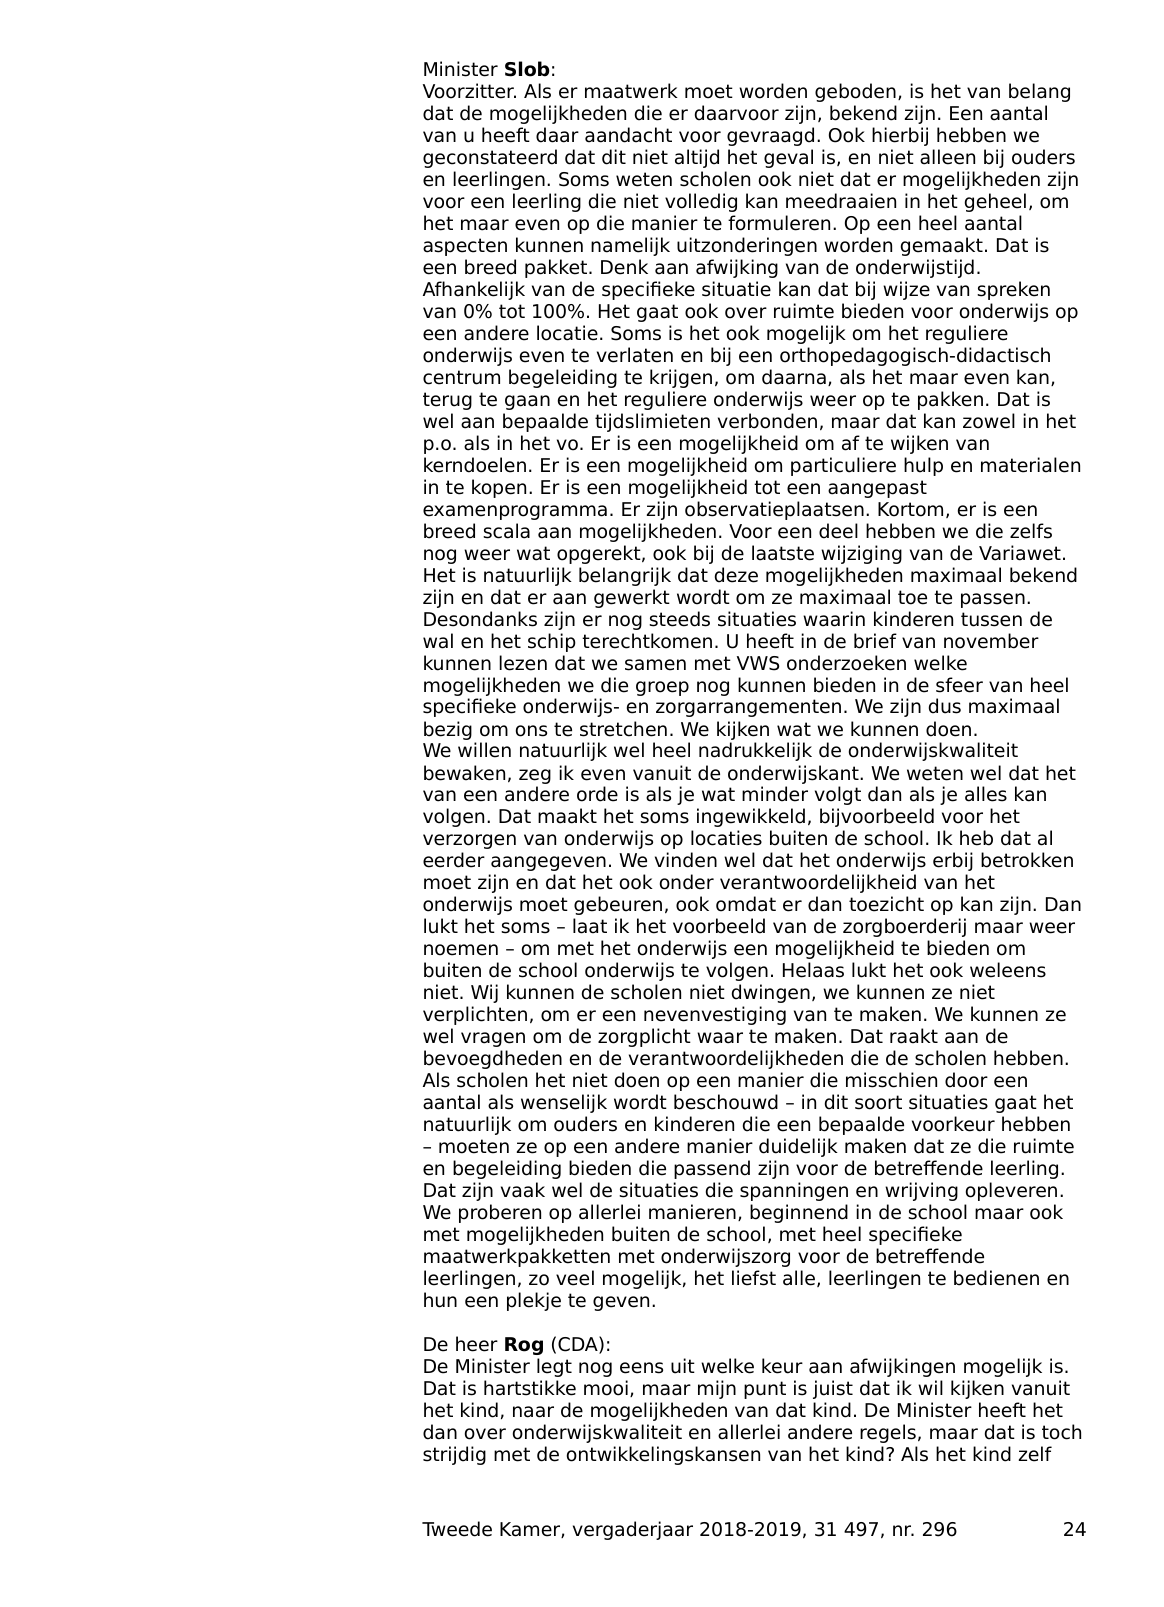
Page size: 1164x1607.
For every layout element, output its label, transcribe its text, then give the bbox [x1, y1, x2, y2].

text De heer Rog (CDA): [422, 1334, 1087, 1356]
text Het is natuurlijk belangrijk dat deze mogelijkheden maximaal bekend zijn en dat er aan gewerkt wordt om ze maximaal toe te passen. Desondanks zijn er nog steeds situaties waarin kinderen tussen de wal en het schip terechtkomen. U heeft in de brief van november kunnen lezen dat we samen met VWS onderzoeken welke mogelijkheden we die groep nog kunnen bieden in de sfeer van heel specifieke onderwijs- en zorgarrangementen. We zijn dus maximaal bezig om ons te stretchen. We kijken wat we kunnen doen. [422, 564, 1087, 740]
text We willen natuurlijk wel heel nadrukkelijk de onderwijskwaliteit bewaken, zeg ik even vanuit de onderwijskant. We weten wel dat het van een andere orde is als je wat minder volgt dan als je alles kan volgen. Dat maakt het soms ingewikkeld, bijvoorbeeld voor het verzorgen van onderwijs op locaties buiten de school. Ik heb dat al eerder aangegeven. We vinden wel dat het onderwijs erbij betrokken moet zijn en dat het ook onder verantwoordelijkheid van het onderwijs moet gebeuren, ook omdat er dan toezicht op kan zijn. Dan lukt het soms – laat ik het voorbeeld van de zorgboerderij maar weer noemen – om met het onderwijs een mogelijkheid te bieden om buiten de school onderwijs te volgen. Helaas lukt het ook weleens niet. Wij kunnen de scholen niet dwingen, we kunnen ze niet verplichten, om er een nevenvestiging van te maken. We kunnen ze wel vragen om de zorgplicht waar te maken. Dat raakt aan de bevoegdheden en de verantwoordelijkheden die de scholen hebben. Als scholen het niet doen op een manier die misschien door een aantal als wenselijk wordt beschouwd – in dit soort situaties gaat het natuurlijk om ouders en kinderen die een bepaalde voorkeur hebben – moeten ze op een andere manier duidelijk maken dat ze die ruimte en begeleiding bieden die passend zijn voor de betreffende leerling. Dat zijn vaak wel de situaties die spanningen en wrijving opleveren. We proberen op allerlei manieren, beginnend in de school maar ook met mogelijkheden buiten de school, met heel specifieke maatwerkpakketten met onderwijszorg voor de betreffende leerlingen, zo veel mogelijk, het liefst alle, leerlingen te bedienen en hun een plekje te geven. [422, 740, 1087, 1312]
text Voorzitter. Als er maatwerk moet worden geboden, is het van belang dat de mogelijkheden die er daarvoor zijn, bekend zijn. Een aantal van u heeft daar aandacht voor gevraagd. Ook hierbij hebben we geconstateerd dat dit niet altijd het geval is, en niet alleen bij ouders en leerlingen. Soms weten scholen ook niet dat er mogelijkheden zijn voor een leerling die niet volledig kan meedraaien in het geheel, om het maar even op die manier te formuleren. Op een heel aantal aspecten kunnen namelijk uitzonderingen worden gemaakt. Dat is een breed pakket. Denk aan afwijking van de onderwijstijd. Afhankelijk van de specifieke situatie kan dat bij wijze van spreken van 0% tot 100%. Het gaat ook over ruimte bieden voor onderwijs op een andere locatie. Soms is het ook mogelijk om het reguliere onderwijs even te verlaten en bij een orthopedagogisch-didactisch centrum begeleiding te krijgen, om daarna, als het maar even kan, terug te gaan en het reguliere onderwijs weer op te pakken. Dat is wel aan bepaalde tijdslimieten verbonden, maar dat kan zowel in het p.o. als in het vo. Er is een mogelijkheid om af te wijken van kerndoelen. Er is een mogelijkheid om particuliere hulp en materialen in te kopen. Er is een mogelijkheid tot een aangepast examenprogramma. Er zijn observatieplaatsen. Kortom, er is een breed scala aan mogelijkheden. Voor een deel hebben we die zelfs nog weer wat opgerekt, ook bij de laatste wijziging van de Variawet. [422, 81, 1087, 564]
text De Minister legt nog eens uit welke keur aan afwijkingen mogelijk is. Dat is hartstikke mooi, maar mijn punt is juist dat ik wil kijken vanuit het kind, naar de mogelijkheden van dat kind. De Minister heeft het dan over onderwijskwaliteit en allerlei andere regels, maar dat is toch strijdig met de ontwikkelingskansen van het kind? Als het kind zelf [422, 1356, 1087, 1466]
text Minister Slob: [422, 59, 1087, 81]
